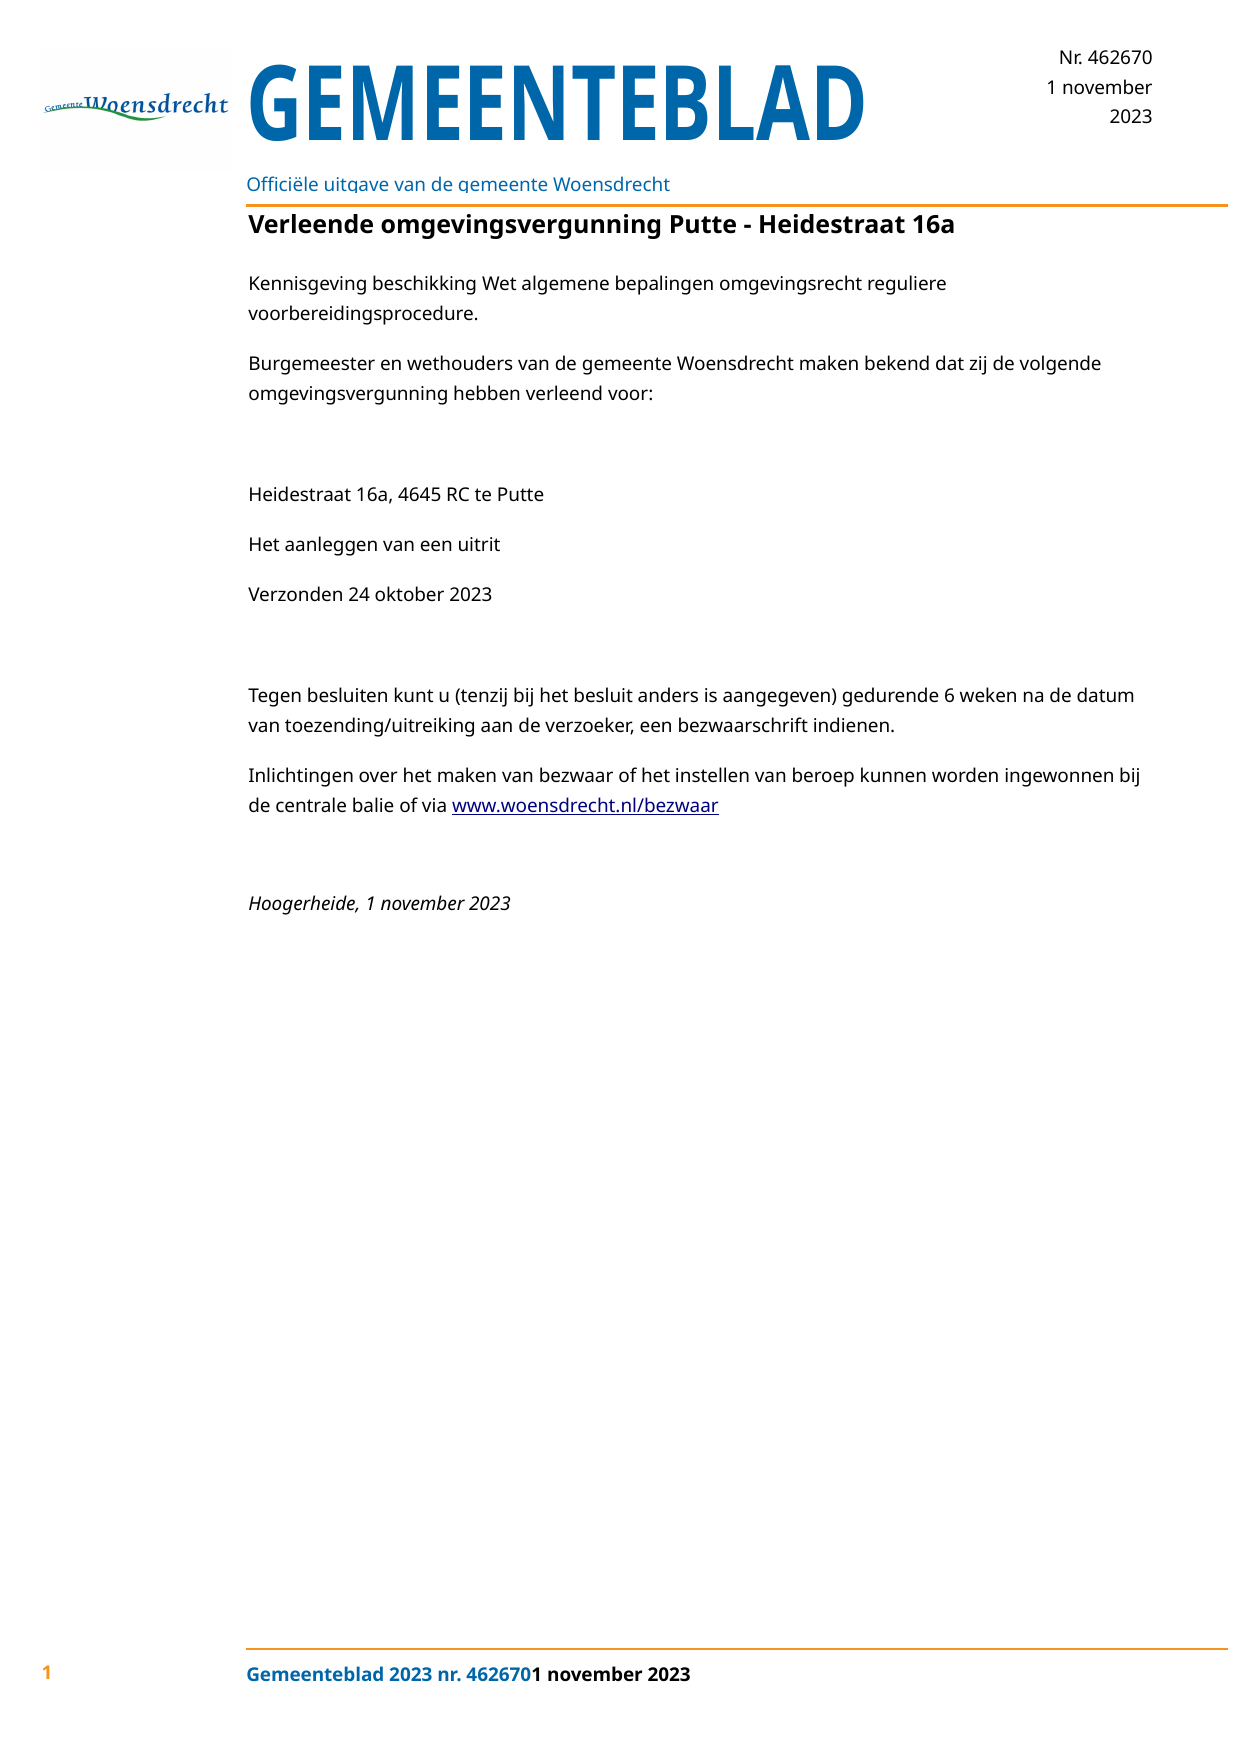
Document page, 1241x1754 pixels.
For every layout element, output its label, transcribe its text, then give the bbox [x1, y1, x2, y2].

text Heidestraat 16a, 4645 RC te Putte [248, 481, 1152, 506]
text Inlichtingen over het maken van bezwaar of het instellen van beroep kunnen worden ingewonnen bij de centrale balie of via www.woensdrecht.nl/bezwaar [248, 762, 1152, 818]
picture [41, 47, 231, 172]
text Verzonden 24 oktober 2023 [248, 582, 1152, 607]
text Het aanleggen van een uitrit [248, 531, 1152, 557]
text Hoogerheide, 1 november 2023 [248, 890, 1152, 916]
text Kennisgeving beschikking Wet algemene bepalingen omgevingsrecht reguliere voorbereidingsprocedure. [248, 270, 1152, 326]
text Verleende omgevingsvergunning Putte - Heidestraat 16a [248, 207, 1152, 241]
text Tegen besluiten kunt u (tenzij bij het besluit anders is aangegeven) gedurende 6 weken na de datum van toezending/uitreiking aan de verzoeker, een bezwaarschrift indienen. [248, 682, 1152, 738]
text Burgemeester en wethouders van de gemeente Woensdrecht maken bekend dat zij de volgende omgevingsvergunning hebben verleend voor: [248, 350, 1152, 406]
